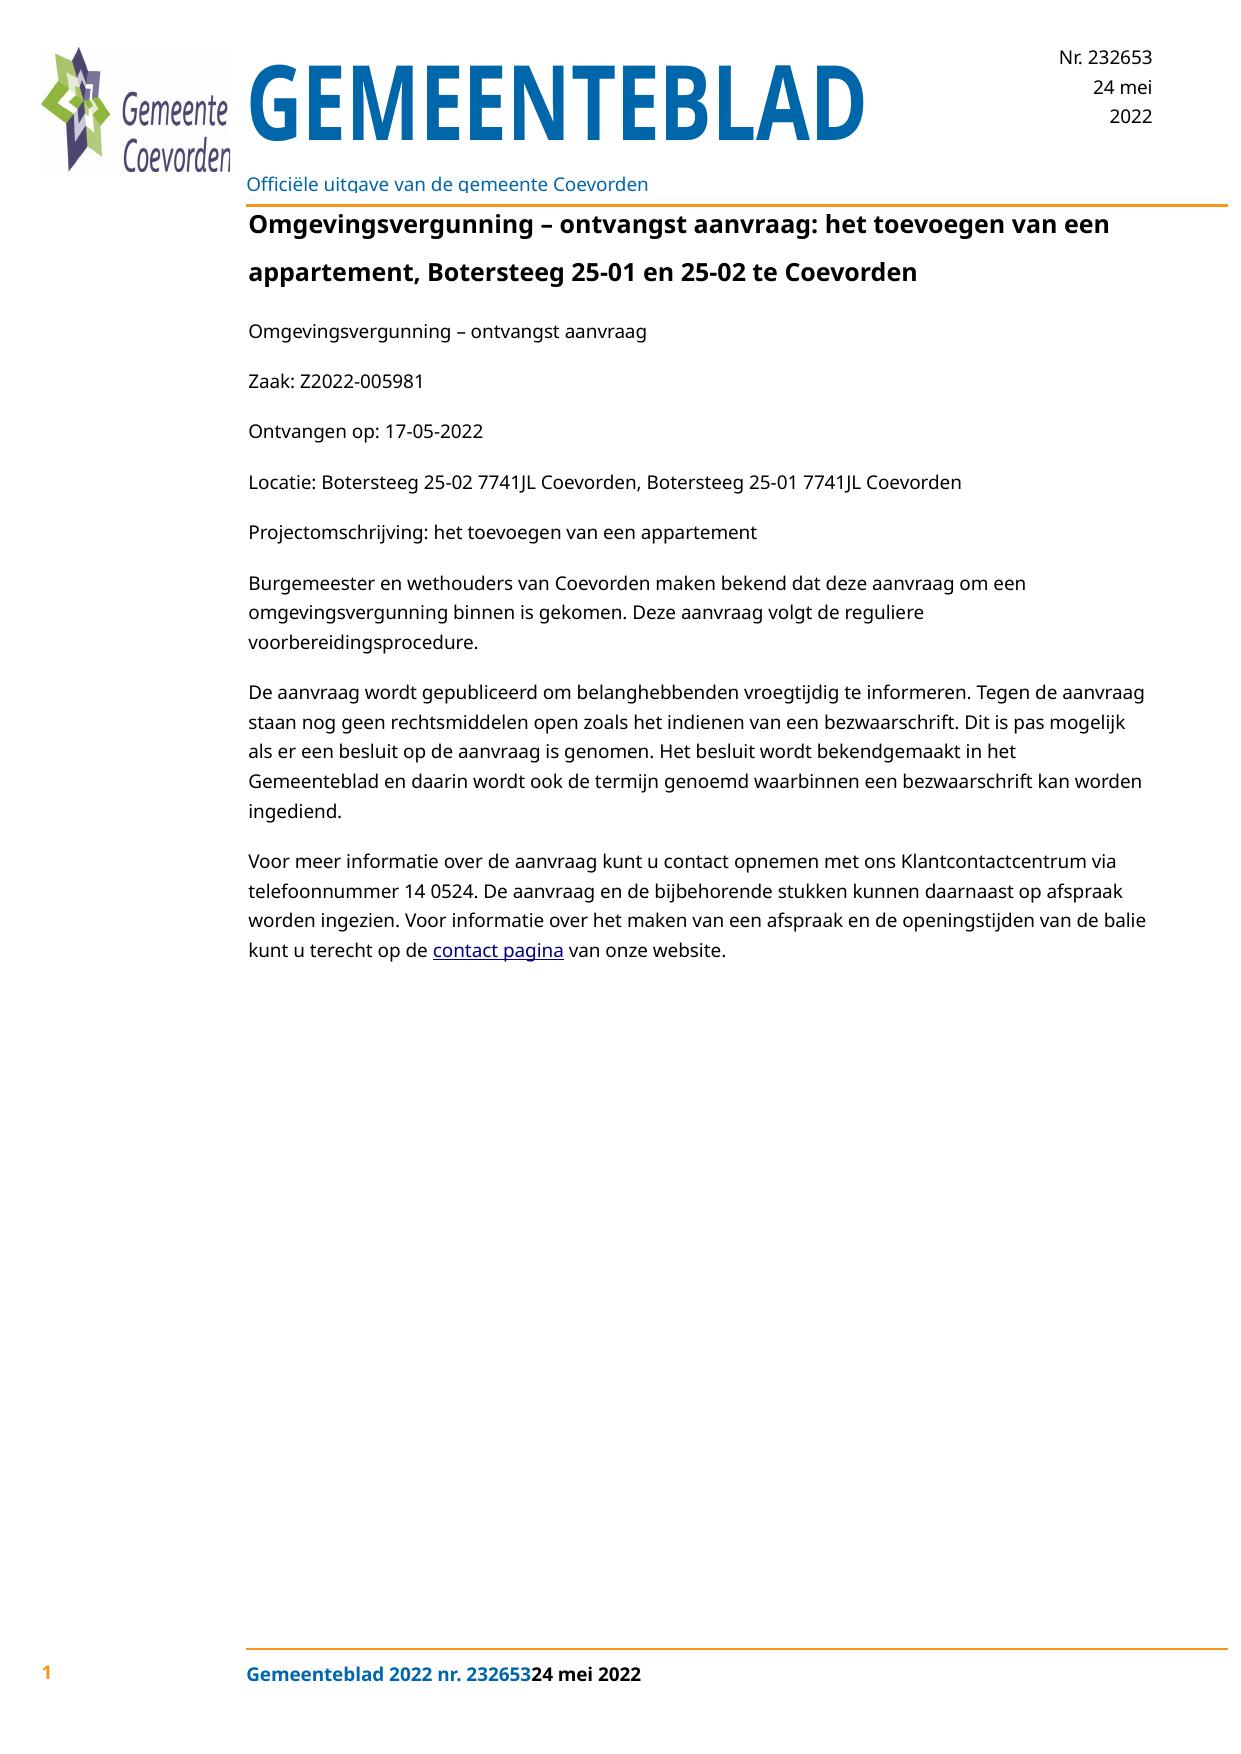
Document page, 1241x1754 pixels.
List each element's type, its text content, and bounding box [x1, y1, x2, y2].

text Burgemeester en wethouders van Coevorden maken bekend dat deze aanvraag om een omgevingsvergunning binnen is gekomen. Deze aanvraag volgt de reguliere voorbereidingsprocedure. [248, 570, 1152, 655]
text Voor meer informatie over de aanvraag kunt u contact opnemen met ons Klantcontactcentrum via telefoonnummer 14 0524. De aanvraag en de bijbehorende stukken kunnen daarnaast op afspraak worden ingezien. Voor informatie over het maken van een afspraak en de openingstijden van de balie kunt u terecht op de contact pagina van onze website. [248, 848, 1152, 963]
picture [41, 47, 231, 172]
text Zaak: Z2022-005981 [248, 368, 1152, 394]
text Omgevingsvergunning – ontvangst aanvraag: het toevoegen van een appartement, Botersteeg 25-01 en 25-02 te Coevorden [248, 207, 1152, 288]
text Locatie: Botersteeg 25-02 7741JL Coevorden, Botersteeg 25-01 7741JL Coevorden [248, 469, 1152, 495]
text Ontvangen op: 17-05-2022 [248, 419, 1152, 444]
text Omgevingsvergunning – ontvangst aanvraag [248, 318, 1152, 344]
text Projectomschrijving: het toevoegen van een appartement [248, 519, 1152, 545]
text De aanvraag wordt gepubliceerd om belanghebbenden vroegtijdig te informeren. Tegen de aanvraag staan nog geen rechtsmiddelen open zoals het indienen van een bezwaarschrift. Dit is pas mogelijk als er een besluit op de aanvraag is genomen. Het besluit wordt bekendgemaakt in het Gemeenteblad en daarin wordt ook de termijn genoemd waarbinnen een bezwaarschrift kan worden ingediend. [248, 679, 1152, 824]
